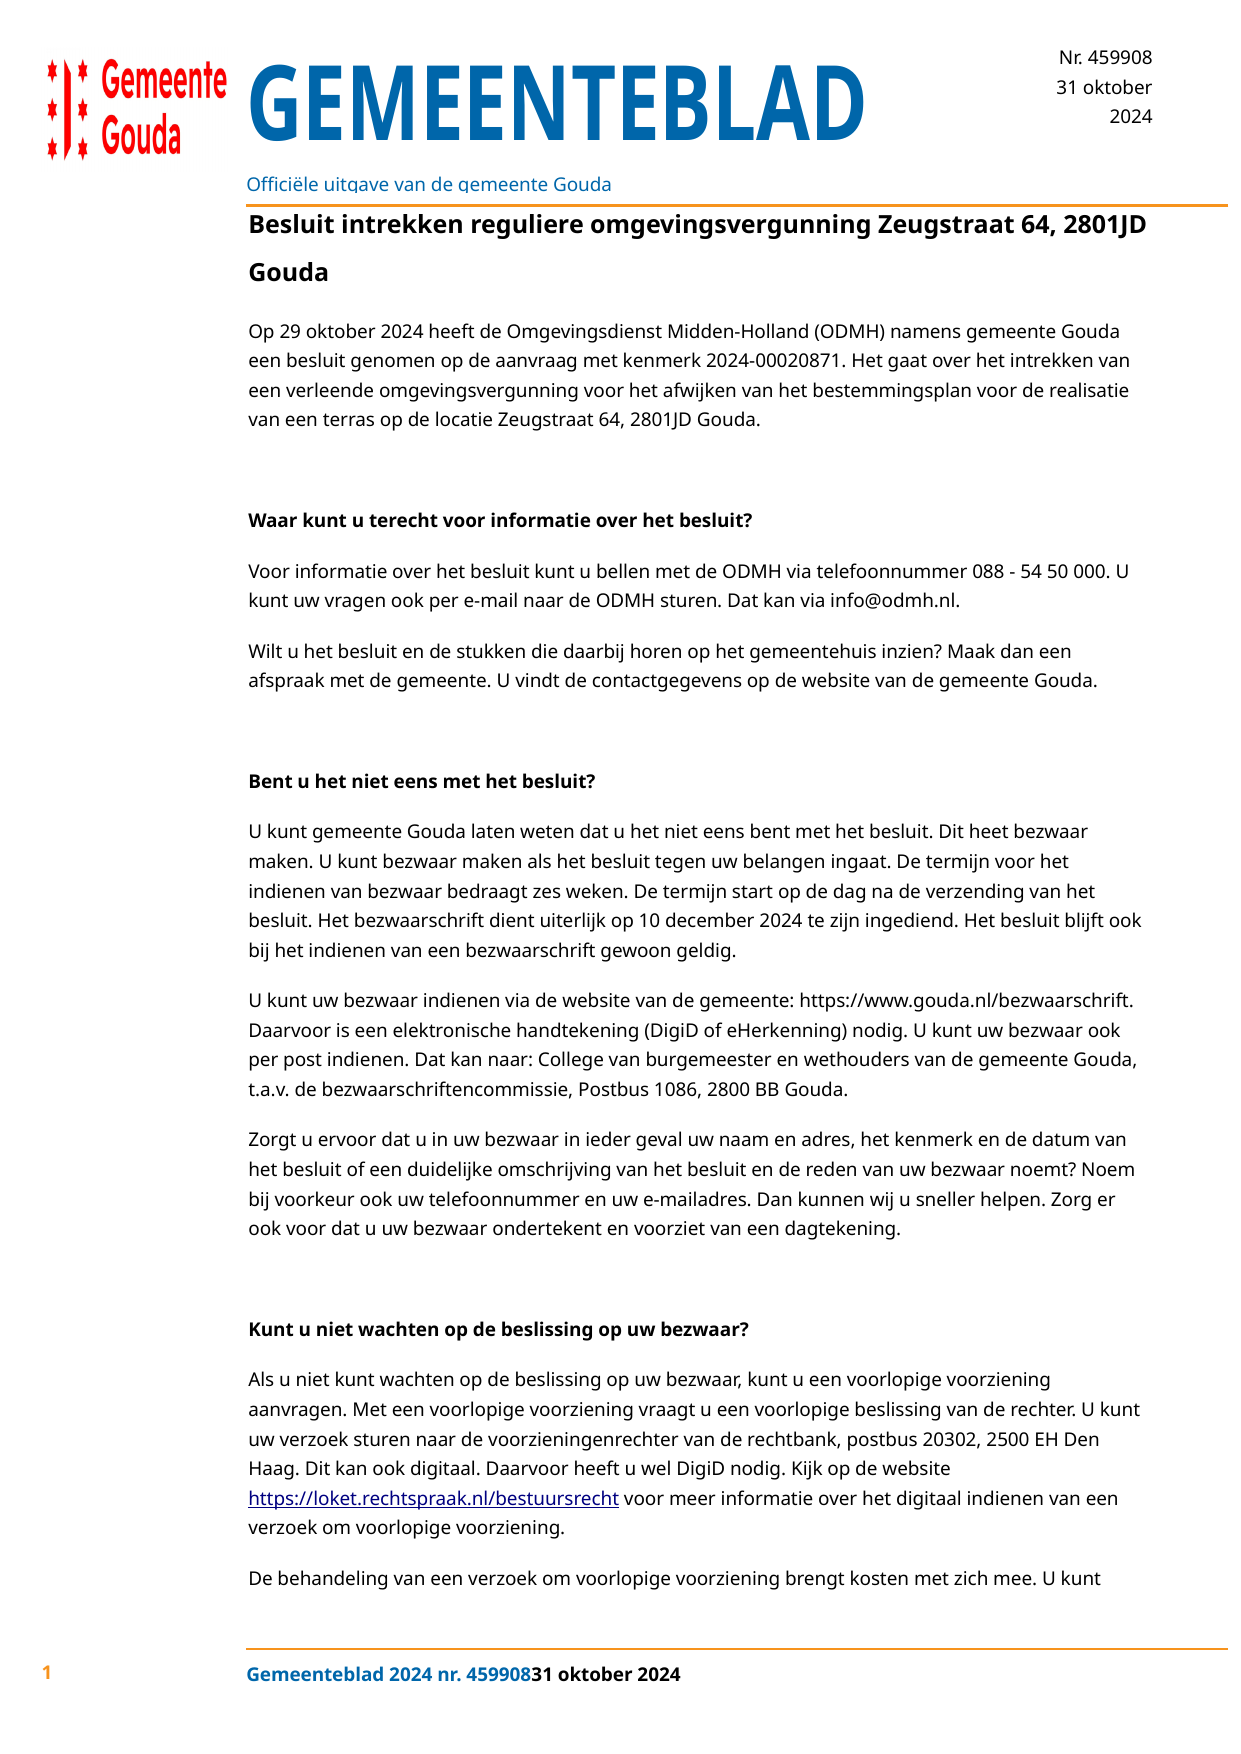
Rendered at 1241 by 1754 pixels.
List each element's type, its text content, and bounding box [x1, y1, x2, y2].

text De behandeling van een verzoek om voorlopige voorziening brengt kosten met zich mee. U kunt [248, 1565, 1152, 1591]
text U kunt uw bezwaar indienen via de website van de gemeente: https://www.gouda.nl/bezwaarschrift. Daarvoor is een elektronische handtekening (DigiD of eHerkenning) nodig. U kunt uw bezwaar ook per post indienen. Dat kan naar: College van burgemeester en wethouders van de gemeente Gouda, t.a.v. de bezwaarschriftencommissie, Postbus 1086, 2800 BB Gouda. [248, 987, 1152, 1102]
text Voor informatie over het besluit kunt u bellen met de ODMH via telefoonnummer 088 - 54 50 000. U kunt uw vragen ook per e-mail naar de ODMH sturen. Dat kan via info@odmh.nl. [248, 558, 1152, 613]
text Op 29 oktober 2024 heeft de Omgevingsdienst Midden-Holland (ODMH) namens gemeente Gouda een besluit genomen op de aanvraag met kenmerk 2024-00020871. Het gaat over het intrekken van een verleende omgevingsvergunning voor het afwijken van het bestemmingsplan voor de realisatie van een terras op de locatie Zeugstraat 64, 2801JD Gouda. [248, 318, 1152, 432]
text U kunt gemeente Gouda laten weten dat u het niet eens bent met het besluit. Dit heet bezwaar maken. U kunt bezwaar maken als het besluit tegen uw belangen ingaat. De termijn voor het indienen van bezwaar bedraagt zes weken. De termijn start op de dag na de verzending van het besluit. Het bezwaarschrift dient uiterlijk op 10 december 2024 te zijn ingediend. Het besluit blijft ook bij het indienen van een bezwaarschrift gewoon geldig. [248, 819, 1152, 963]
text Besluit intrekken reguliere omgevingsvergunning Zeugstraat 64, 2801JD Gouda [248, 207, 1152, 288]
picture [41, 47, 231, 172]
text Bent u het niet eens met het besluit? [248, 768, 1152, 794]
text Kunt u niet wachten op de beslissing op uw bezwaar? [248, 1316, 1152, 1342]
text Wilt u het besluit en de stukken die daarbij horen op het gemeentehuis inzien? Maak dan een afspraak met de gemeente. U vindt de contactgegevens op de website van de gemeente Gouda. [248, 638, 1152, 693]
text Waar kunt u terecht voor informatie over het besluit? [248, 507, 1152, 533]
text Als u niet kunt wachten op de beslissing op uw bezwaar, kunt u een voorlopige voorziening aanvragen. Met een voorlopige voorziening vraagt u een voorlopige beslissing van de rechter. U kunt uw verzoek sturen naar de voorzieningenrechter van de rechtbank, postbus 20302, 2500 EH Den Haag. Dit kan ook digitaal. Daarvoor heeft u wel DigiD nodig. Kijk op de website https://loket.rechtspraak.nl/bestuursrecht voor meer informatie over het digitaal indienen van een verzoek om voorlopige voorziening. [248, 1367, 1152, 1540]
text Zorgt u ervoor dat u in uw bezwaar in ieder geval uw naam en adres, het kenmerk en de datum van het besluit of een duidelijke omschrijving van het besluit en de reden van uw bezwaar noemt? Noem bij voorkeur ook uw telefoonnummer en uw e-mailadres. Dan kunnen wij u sneller helpen. Zorg er ook voor dat u uw bezwaar ondertekent en voorziet van een dagtekening. [248, 1127, 1152, 1241]
